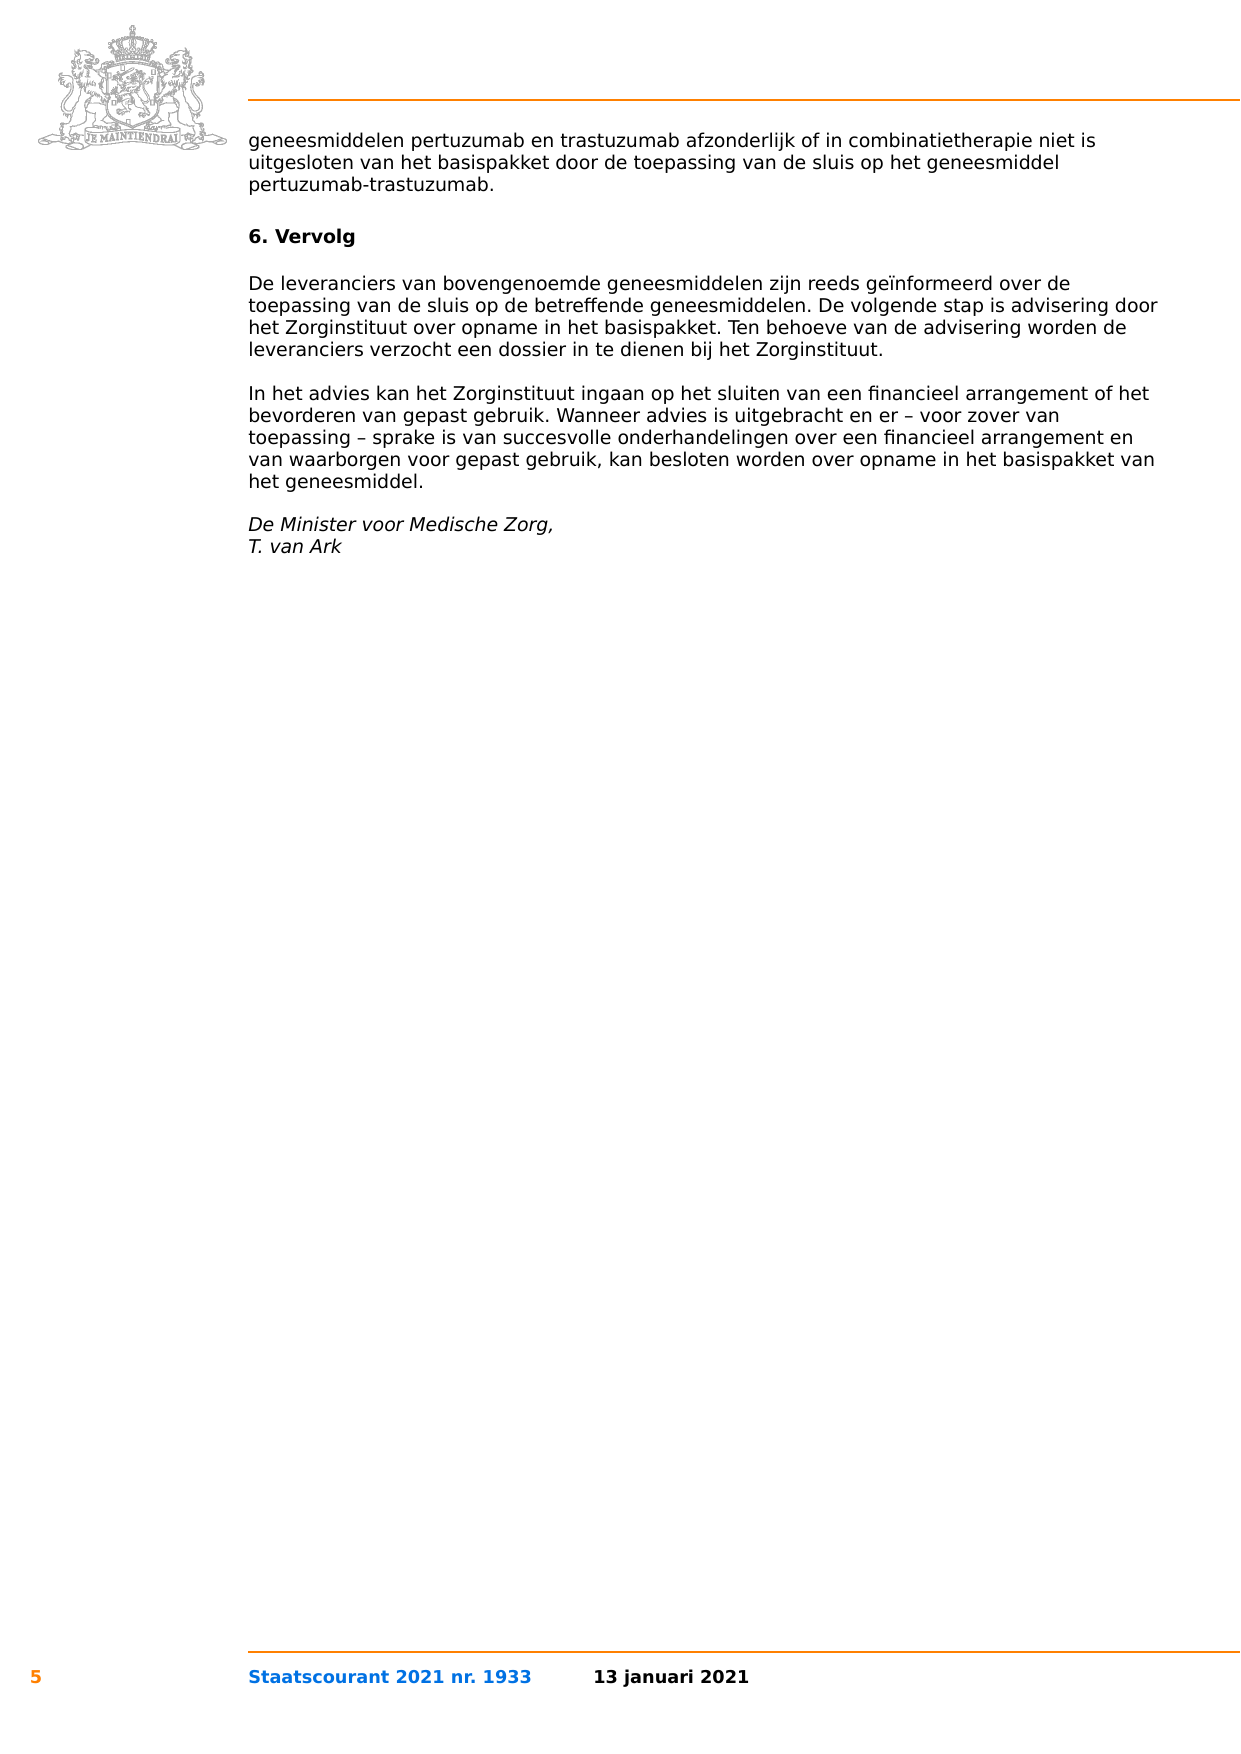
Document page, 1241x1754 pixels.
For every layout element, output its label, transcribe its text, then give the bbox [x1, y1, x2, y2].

subtitle 6. Vervolg [248, 226, 1163, 248]
text geneesmiddelen pertuzumab en trastuzumab afzonderlijk of in combinatietherapie niet is uitgesloten van het basispakket door de toepassing van de sluis op het geneesmiddel pertuzumab-trastuzumab. [248, 130, 1163, 196]
picture [38, 25, 227, 150]
text De leveranciers van bovengenoemde geneesmiddelen zijn reeds geïnformeerd over de toepassing van de sluis op de betreffende geneesmiddelen. De volgende stap is advisering door het Zorginstituut over opname in het basispakket. Ten behoeve van de advisering worden de leveranciers verzocht een dossier in te dienen bij het Zorginstituut. [248, 273, 1163, 361]
text De Minister voor Medische Zorg, T. van Ark [248, 514, 1163, 558]
text In het advies kan het Zorginstituut ingaan op het sluiten van een financieel arrangement of het bevorderen van gepast gebruik. Wanneer advies is uitgebracht en er – voor zover van toepassing – sprake is van succesvolle onderhandelingen over een financieel arrangement en van waarborgen voor gepast gebruik, kan besloten worden over opname in het basispakket van het geneesmiddel. [248, 383, 1163, 492]
